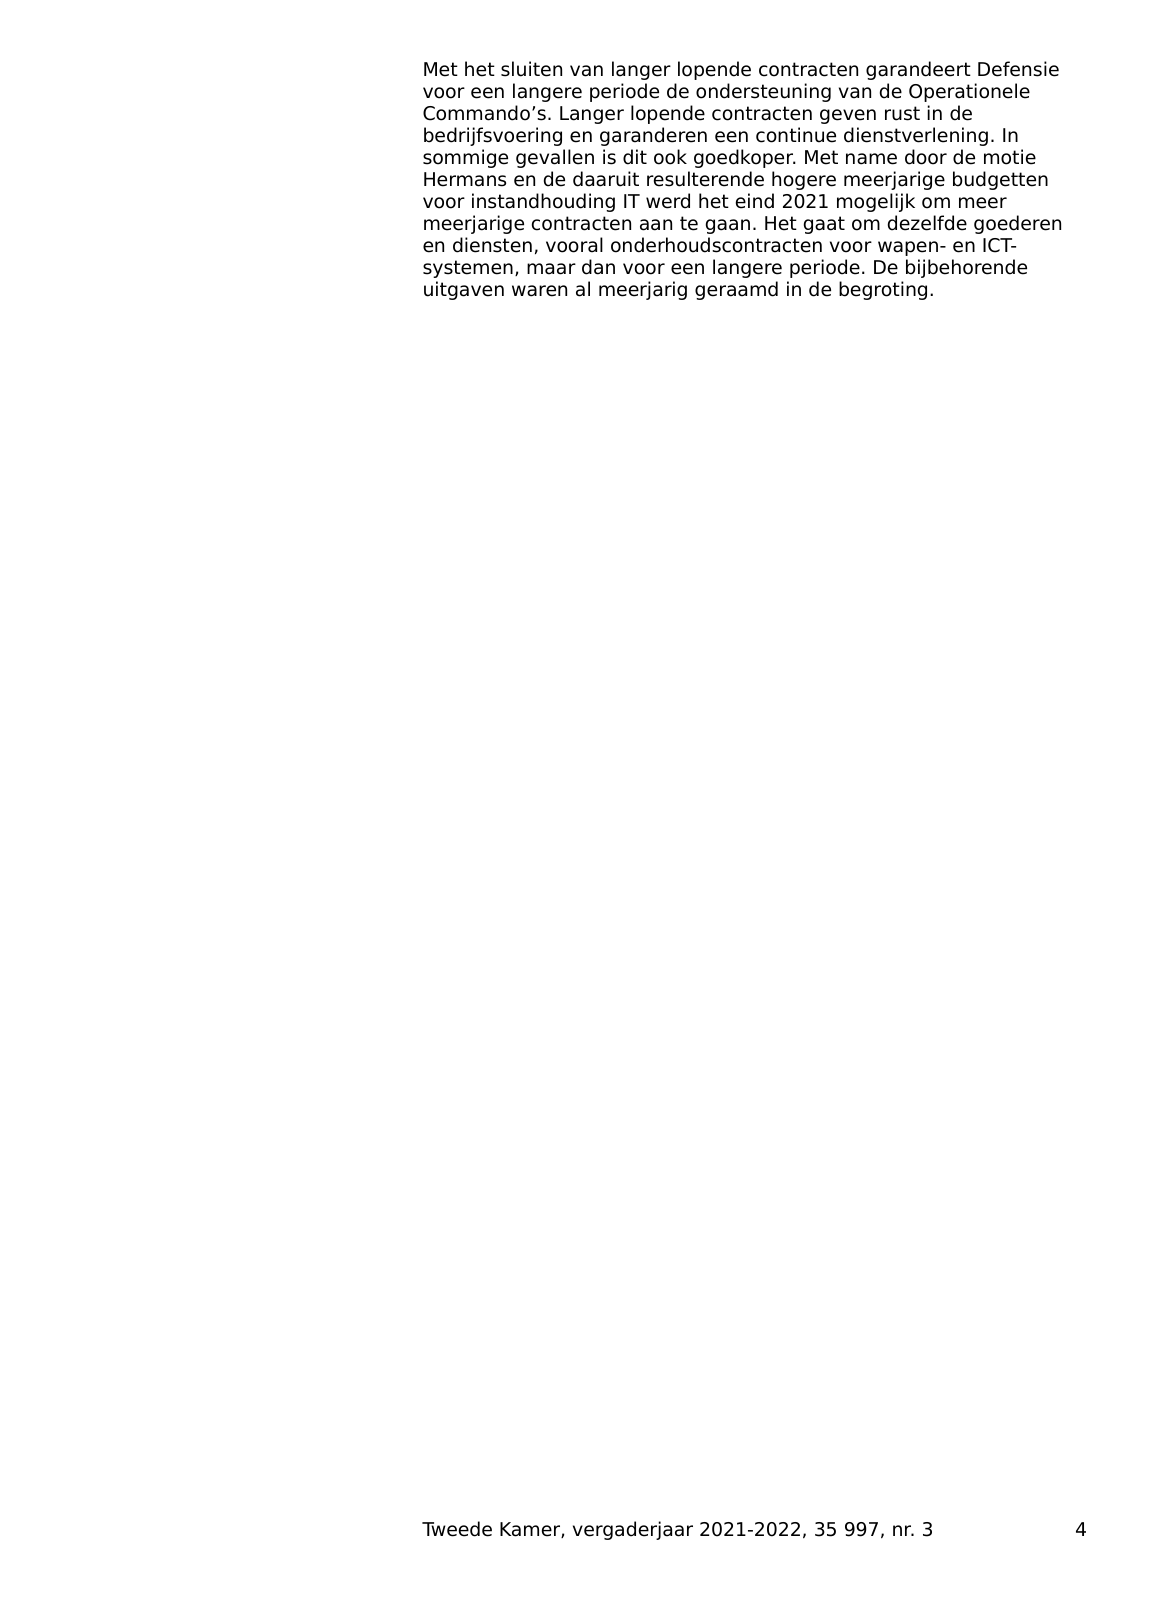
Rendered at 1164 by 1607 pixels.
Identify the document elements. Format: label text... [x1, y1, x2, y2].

text Met het sluiten van langer lopende contracten garandeert Defensie voor een langere periode de ondersteuning van de Operationele Commando’s. Langer lopende contracten geven rust in de bedrijfsvoering en garanderen een continue dienstverlening. In sommige gevallen is dit ook goedkoper. Met name door de motie Hermans en de daaruit resulterende hogere meerjarige budgetten voor instandhouding IT werd het eind 2021 mogelijk om meer meerjarige contracten aan te gaan. Het gaat om dezelfde goederen en diensten, vooral onderhoudscontracten voor wapen- en ICT-systemen, maar dan voor een langere periode. De bijbehorende uitgaven waren al meerjarig geraamd in de begroting. [422, 59, 1087, 301]
